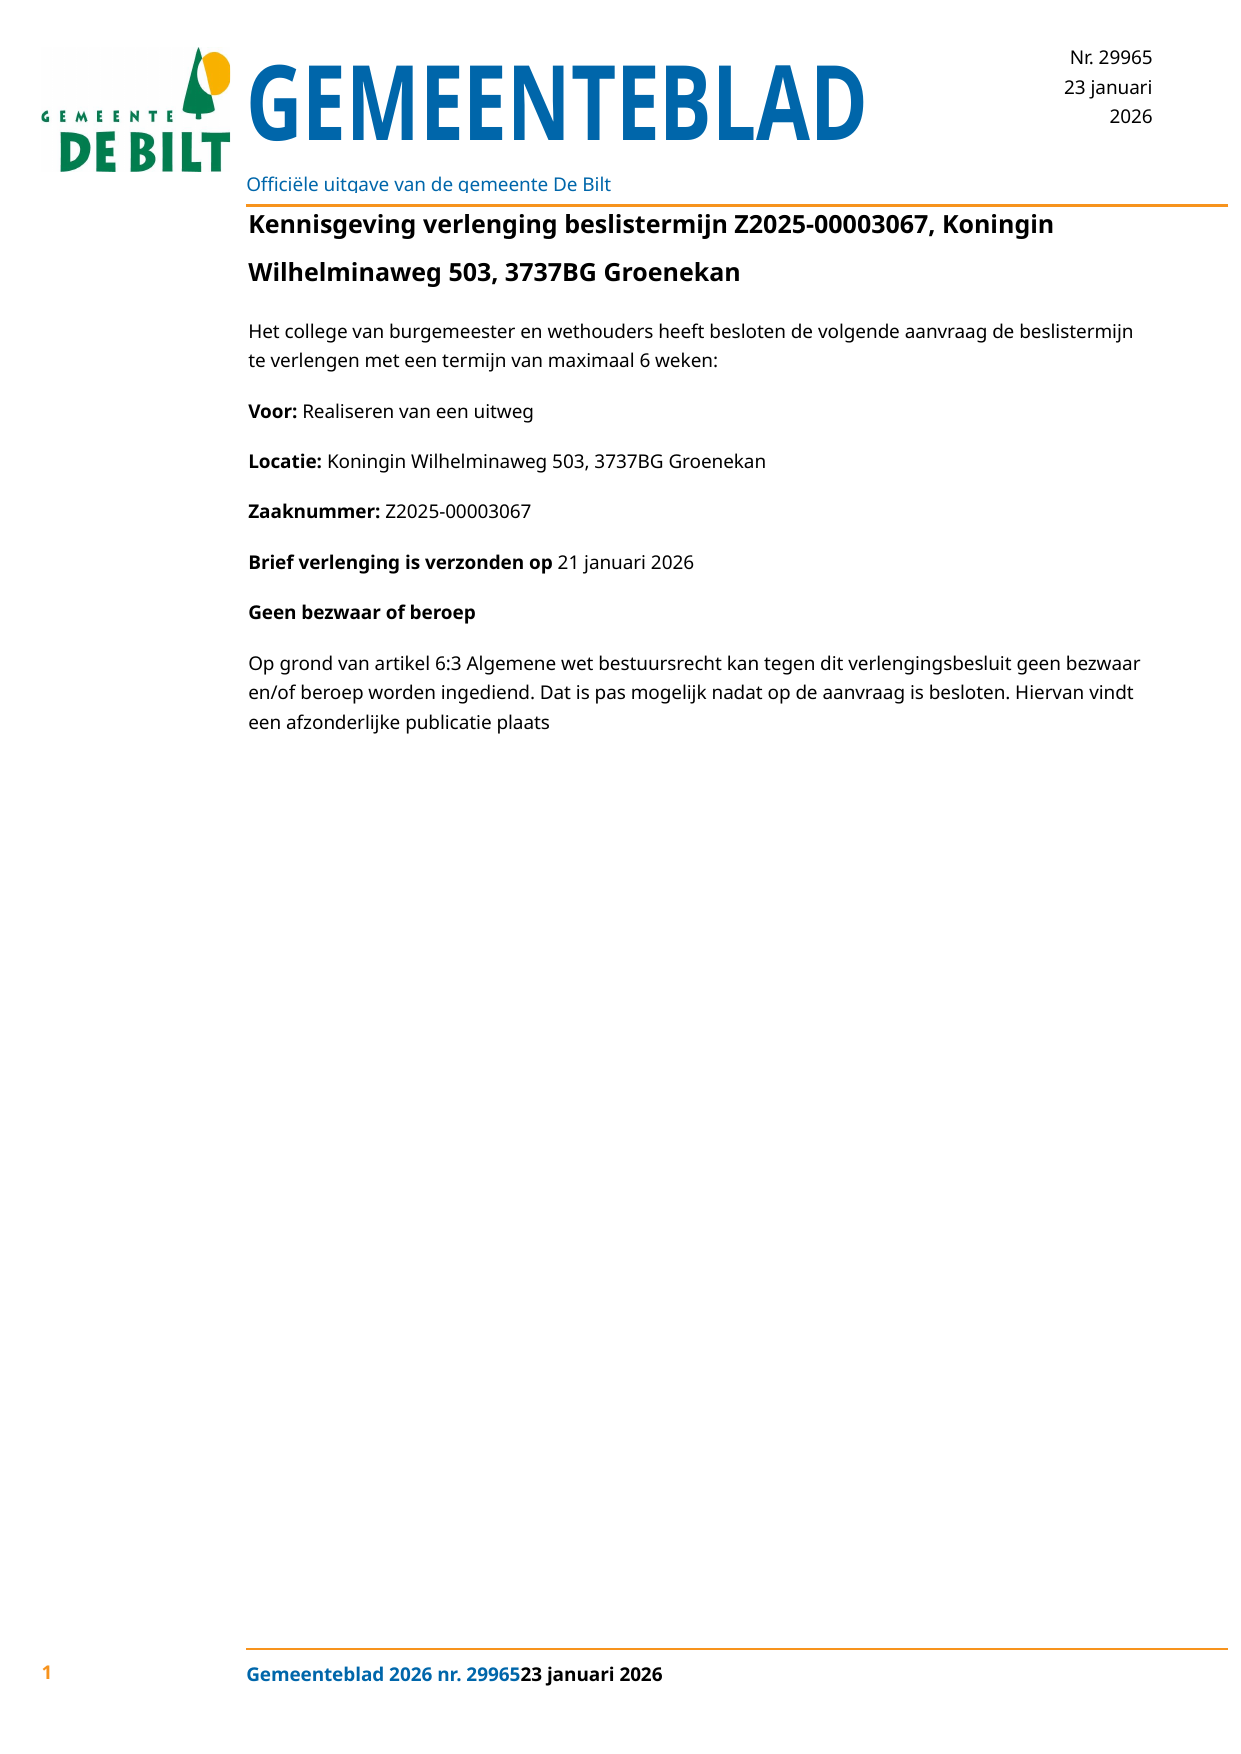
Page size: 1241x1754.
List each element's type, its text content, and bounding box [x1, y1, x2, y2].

text Kennisgeving verlenging beslistermijn Z2025-00003067, Koningin Wilhelminaweg 503, 3737BG Groenekan [248, 207, 1152, 288]
text Zaaknummer: Z2025-00003067 [248, 499, 1152, 524]
text Het college van burgemeester en wethouders heeft besloten de volgende aanvraag de beslistermijn te verlengen met een termijn van maximaal 6 weken: [248, 318, 1152, 373]
text Brief verlenging is verzonden op 21 januari 2026 [248, 549, 1152, 575]
text Voor: Realiseren van een uitweg [248, 398, 1152, 424]
text Geen bezwaar of beroep [248, 599, 1152, 625]
text Locatie: Koningin Wilhelminaweg 503, 3737BG Groenekan [248, 448, 1152, 474]
text Op grond van artikel 6:3 Algemene wet bestuursrecht kan tegen dit verlengingsbesluit geen bezwaar en/of beroep worden ingediend. Dat is pas mogelijk nadat op de aanvraag is besloten. Hiervan vindt een afzonderlijke publicatie plaats [248, 650, 1152, 735]
picture [41, 47, 231, 172]
